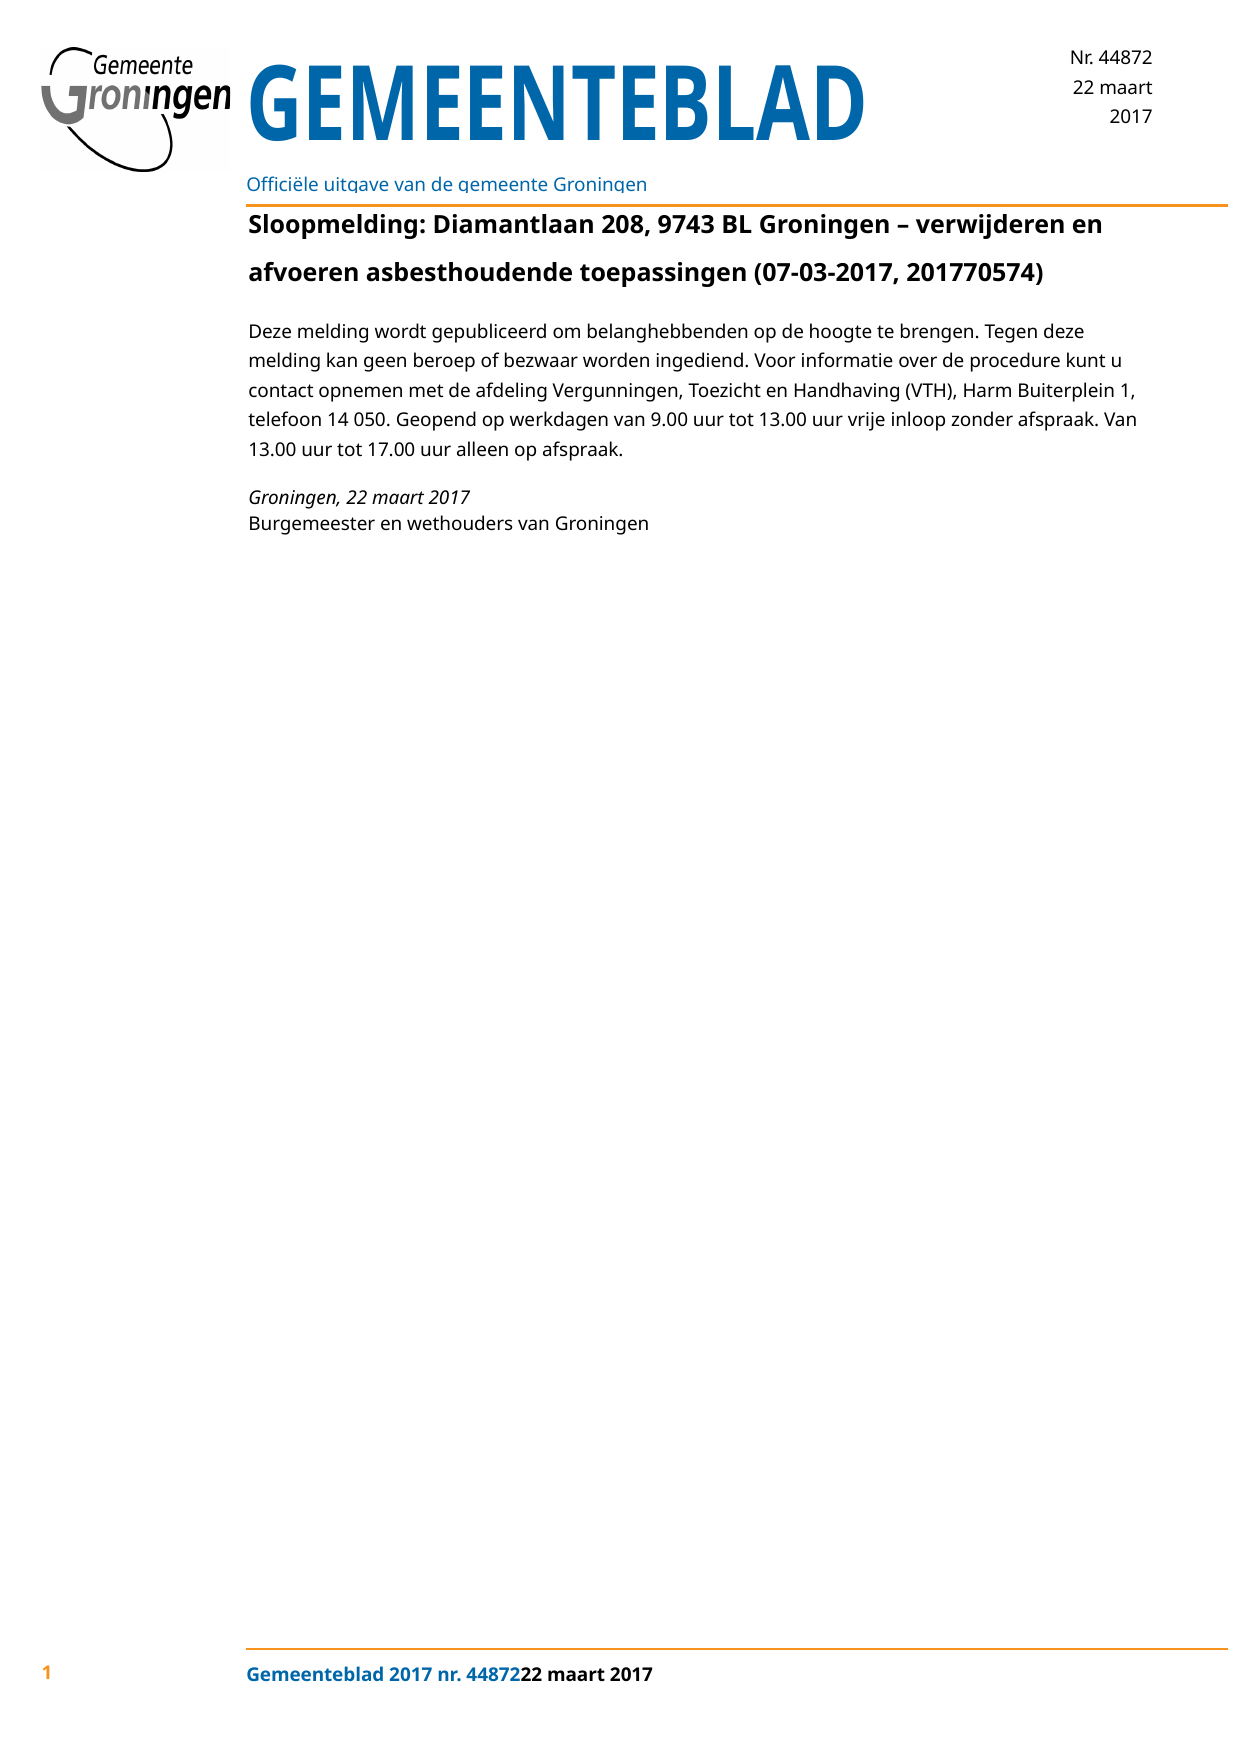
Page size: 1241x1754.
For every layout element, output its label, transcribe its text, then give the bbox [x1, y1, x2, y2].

picture [41, 47, 231, 172]
text Deze melding wordt gepubliceerd om belanghebbenden op de hoogte te brengen. Tegen deze melding kan geen beroep of bezwaar worden ingediend. Voor informatie over de procedure kunt u contact opnemen met de afdeling Vergunningen, Toezicht en Handhaving (VTH), Harm Buiterplein 1, telefoon 14 050. Geopend op werkdagen van 9.00 uur tot 13.00 uur vrije inloop zonder afspraak. Van 13.00 uur tot 17.00 uur alleen op afspraak. [248, 318, 1152, 462]
text Burgemeester en wethouders van Groningen [248, 510, 1152, 536]
text Groningen, 22 maart 2017 [248, 484, 1152, 510]
text Sloopmelding: Diamantlaan 208, 9743 BL Groningen – verwijderen en afvoeren asbesthoudende toepassingen (07-03-2017, 201770574) [248, 207, 1152, 288]
